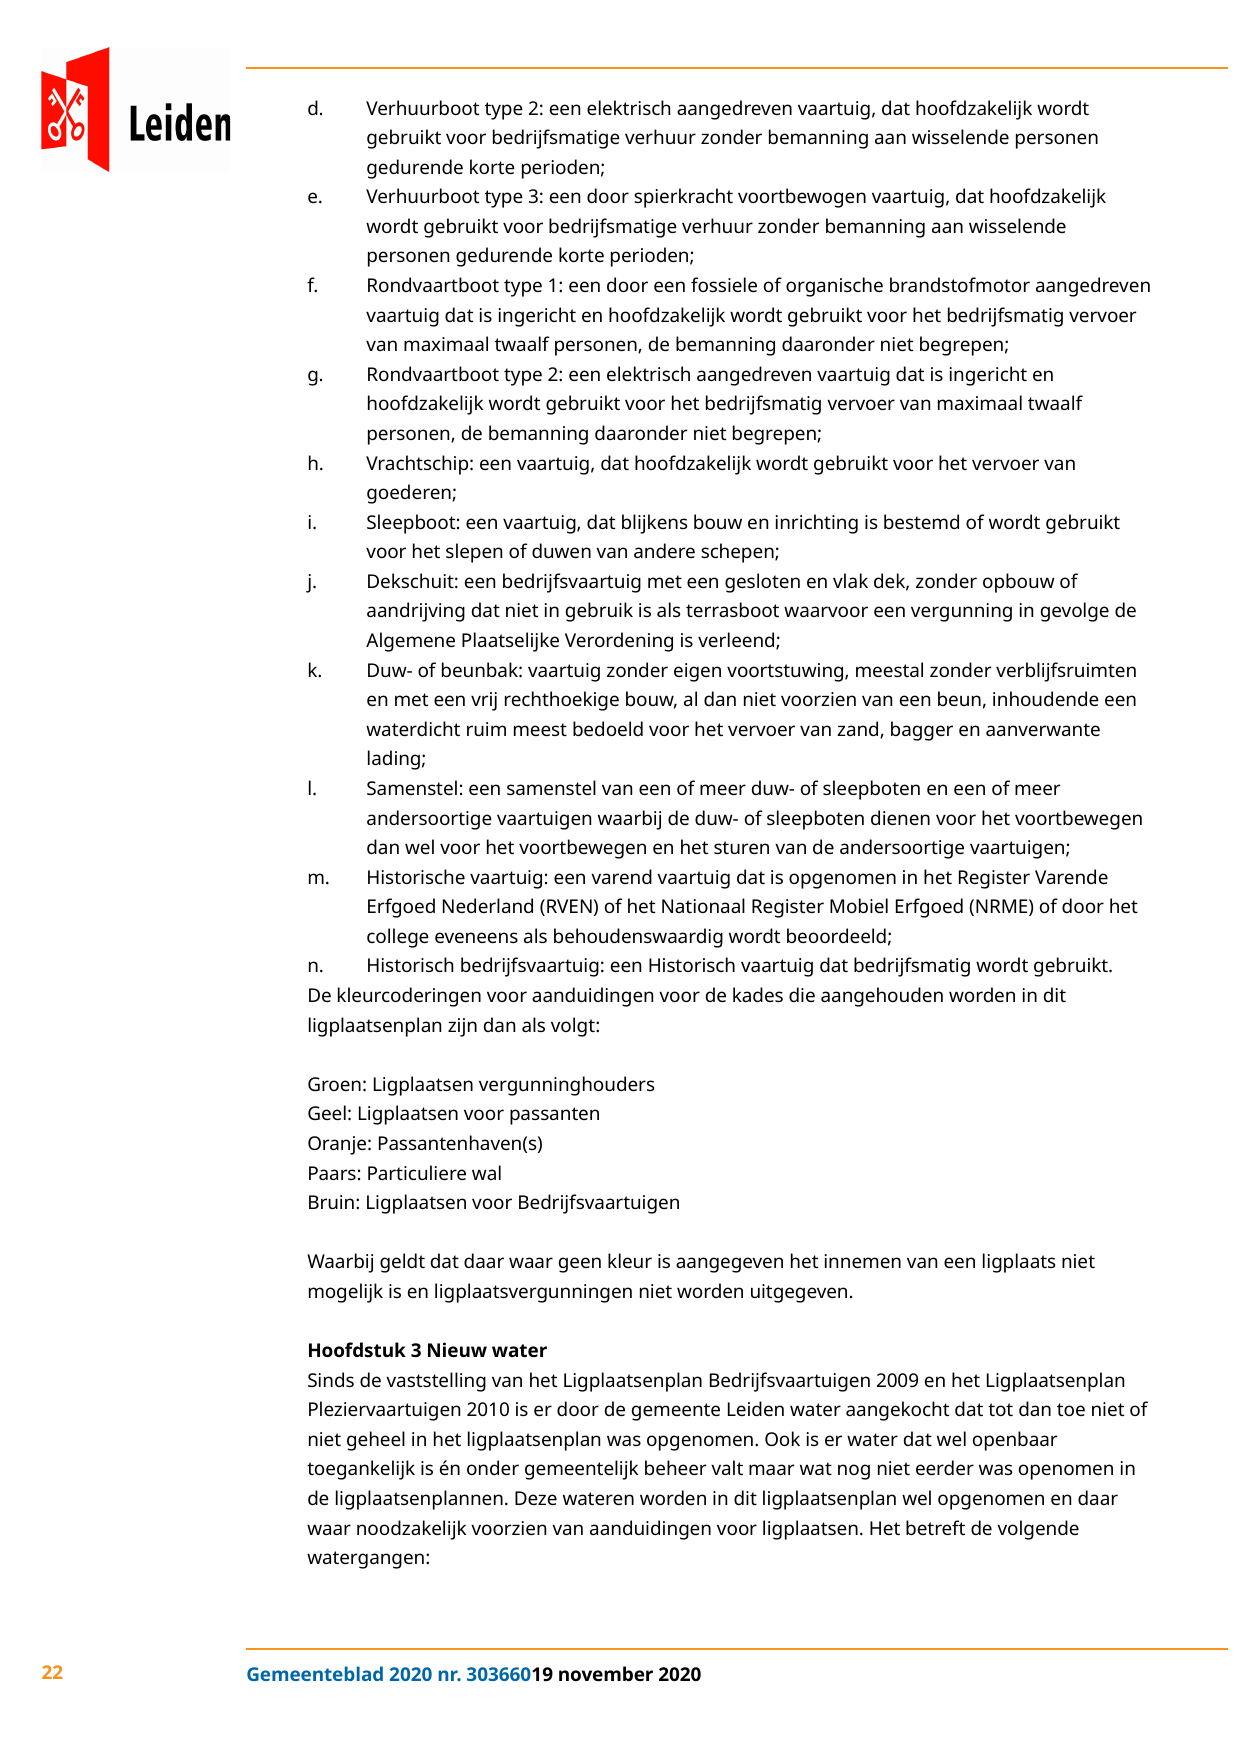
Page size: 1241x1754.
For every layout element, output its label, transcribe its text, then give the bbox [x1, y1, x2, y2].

list Verhuurboot type 2: een elektrisch aangedreven vaartuig, dat hoofdzakelijk wordt gebruikt voor bedrijfsmatige verhuur zonder bemanning aan wisselende personen gedurende korte perioden; [307, 95, 1152, 180]
list Waarbij geldt dat daar waar geen kleur is aangegeven het innemen van een ligplaats niet mogelijk is en ligplaatsvergunningen niet worden uitgegeven. [248, 1248, 1152, 1304]
list Sleepboot: een vaartuig, dat blijkens bouw en inrichting is bestemd of wordt gebruikt voor het slepen of duwen van andere schepen; [307, 509, 1152, 564]
list Historisch bedrijfsvaartuig: een Historisch vaartuig dat bedrijfsmatig wordt gebruikt. [307, 953, 1152, 978]
list Sinds de vaststelling van het Ligplaatsenplan Bedrijfsvaartuigen 2009 en het Ligplaatsenplan Pleziervaartuigen 2010 is er door de gemeente Leiden water aangekocht dat tot dan toe niet of niet geheel in het ligplaatsenplan was opgenomen. Ook is er water dat wel openbaar toegankelijk is én onder gemeentelijk beheer valt maar wat nog niet eerder was openomen in de ligplaatsenplannen. Deze wateren worden in dit ligplaatsenplan wel opgenomen en daar waar noodzakelijk voorzien van aanduidingen voor ligplaatsen. Het betreft de volgende watergangen: [248, 1367, 1152, 1570]
picture [41, 47, 231, 172]
list Samenstel: een samenstel van een of meer duw- of sleepboten en een of meer andersoortige vaartuigen waarbij de duw- of sleepboten dienen voor het voortbewegen dan wel voor het voortbewegen en het sturen van de andersoortige vaartuigen; [307, 775, 1152, 860]
list Paars: Particuliere wal [248, 1160, 1152, 1186]
list Historische vaartuig: een varend vaartuig dat is opgenomen in het Register Varende Erfgoed Nederland (RVEN) of het Nationaal Register Mobiel Erfgoed (NRME) of door het college eveneens als behoudenswaardig wordt beoordeeld; [307, 864, 1152, 949]
list Bruin: Ligplaatsen voor Bedrijfsvaartuigen [248, 1189, 1152, 1215]
list Oranje: Passantenhaven(s) [248, 1130, 1152, 1156]
list Hoofdstuk 3 Nieuw water [248, 1337, 1152, 1363]
list Rondvaartboot type 2: een elektrisch aangedreven vaartuig dat is ingericht en hoofdzakelijk wordt gebruikt voor het bedrijfsmatig vervoer van maximaal twaalf personen, de bemanning daaronder niet begrepen; [307, 361, 1152, 446]
list De kleurcoderingen voor aanduidingen voor de kades die aangehouden worden in dit ligplaatsenplan zijn dan als volgt: [248, 982, 1152, 1038]
list Rondvaartboot type 1: een door een fossiele of organische brandstofmotor aangedreven vaartuig dat is ingericht en hoofdzakelijk wordt gebruikt voor het bedrijfsmatig vervoer van maximaal twaalf personen, de bemanning daaronder niet begrepen; [307, 272, 1152, 357]
list Groen: Ligplaatsen vergunninghouders [248, 1071, 1152, 1097]
list Geel: Ligplaatsen voor passanten [248, 1101, 1152, 1126]
list Verhuurboot type 3: een door spierkracht voortbewogen vaartuig, dat hoofdzakelijk wordt gebruikt voor bedrijfsmatige verhuur zonder bemanning aan wisselende personen gedurende korte perioden; [307, 183, 1152, 268]
list Dekschuit: een bedrijfsvaartuig met een gesloten en vlak dek, zonder opbouw of aandrijving dat niet in gebruik is als terrasboot waarvoor een vergunning in gevolge de Algemene Plaatselijke Verordening is verleend; [307, 568, 1152, 653]
list Vrachtschip: een vaartuig, dat hoofdzakelijk wordt gebruikt voor het vervoer van goederen; [307, 450, 1152, 505]
list Duw- of beunbak: vaartuig zonder eigen voortstuwing, meestal zonder verblijfsruimten en met een vrij rechthoekige bouw, al dan niet voorzien van een beun, inhoudende een waterdicht ruim meest bedoeld voor het vervoer van zand, bagger en aanverwante lading; [307, 657, 1152, 771]
